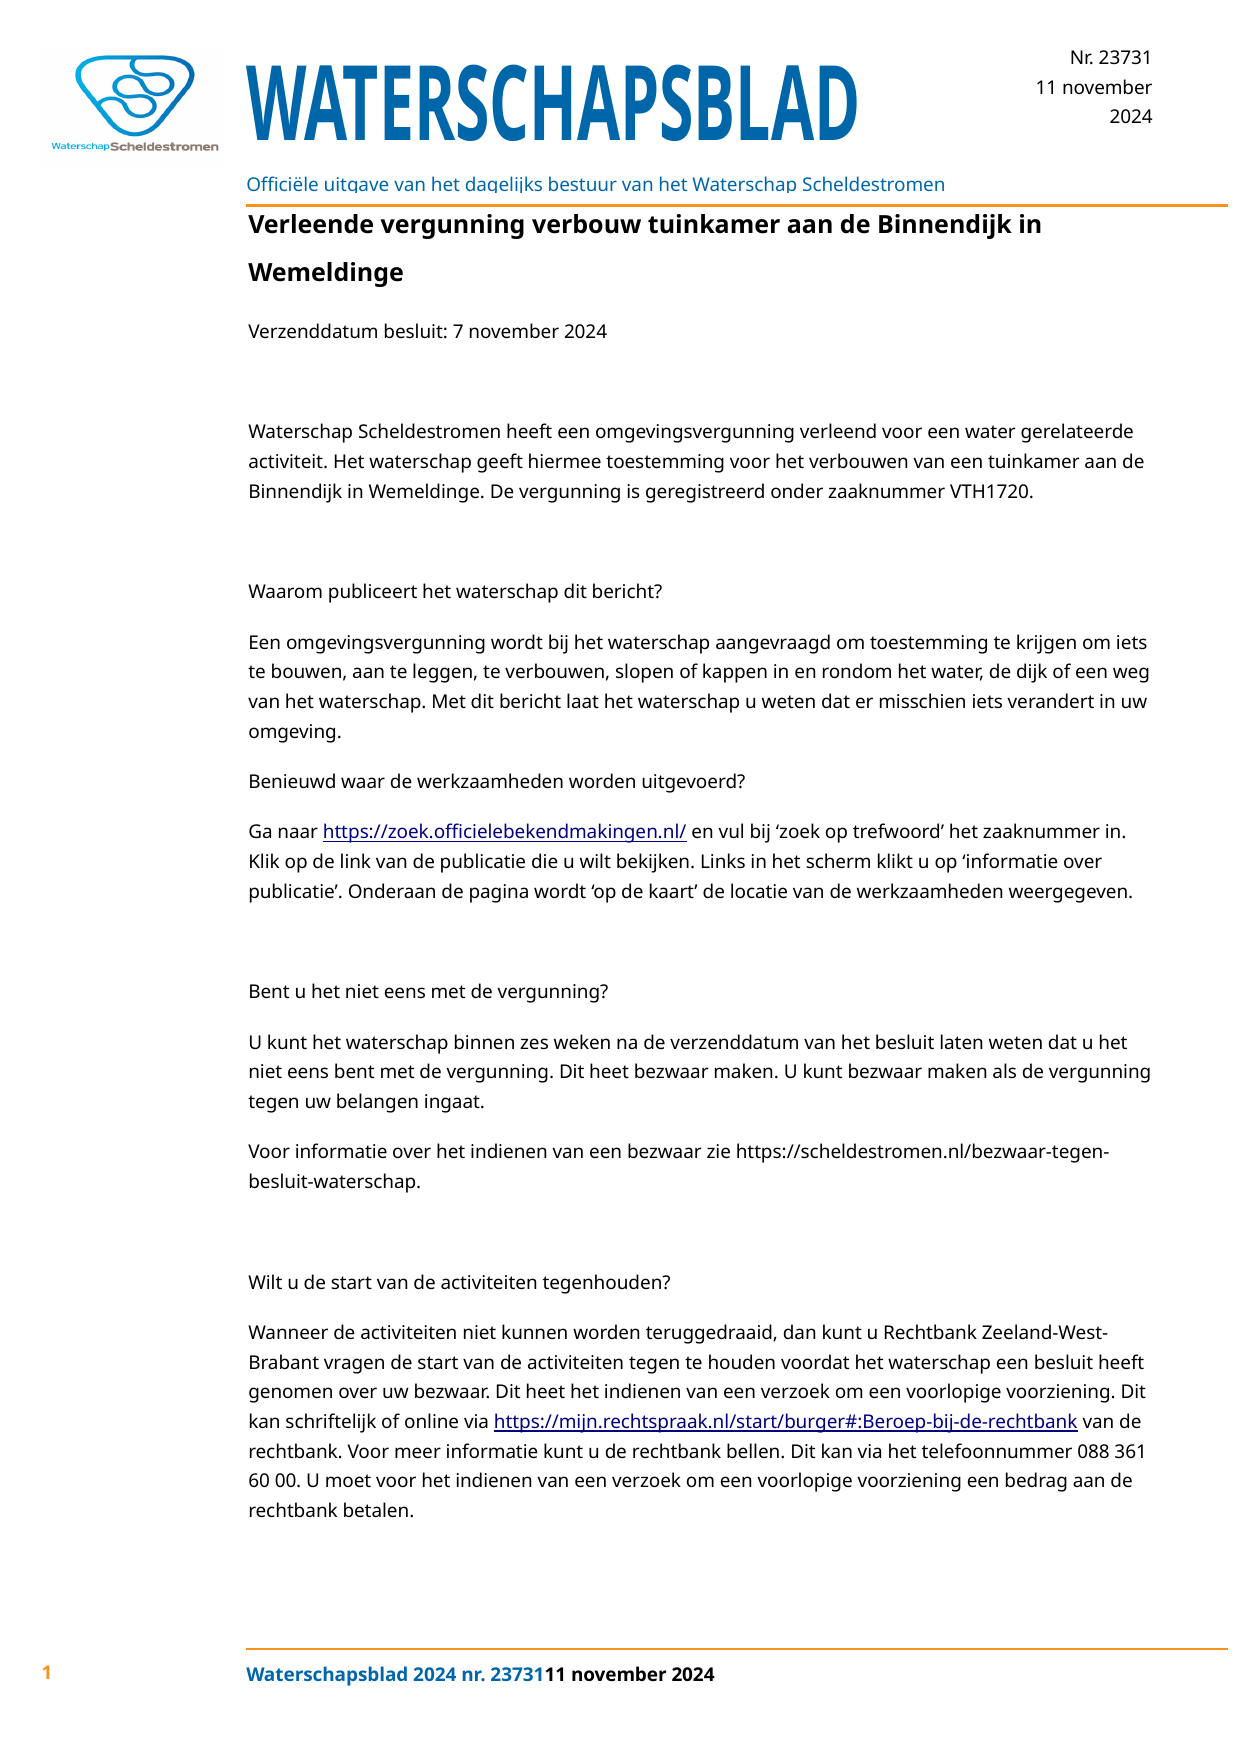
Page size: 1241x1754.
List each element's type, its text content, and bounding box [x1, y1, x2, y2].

text Ga naar https://zoek.officielebekendmakingen.nl/ en vul bij ‘zoek op trefwoord’ het zaaknummer in. Klik op de link van de publicatie die u wilt bekijken. Links in het scherm klikt u op ‘informatie over publicatie’. Onderaan de pagina wordt ‘op de kaart’ de locatie van de werkzaamheden weergegeven. [248, 819, 1152, 904]
text Benieuwd waar de werkzaamheden worden uitgevoerd? [248, 768, 1152, 794]
picture [41, 47, 231, 172]
text Waterschap Scheldestromen heeft een omgevingsvergunning verleend voor een water gerelateerde activiteit. Het waterschap geeft hiermee toestemming voor het verbouwen van een tuinkamer aan de Binnendijk in Wemeldinge. De vergunning is geregistreerd onder zaaknummer VTH1720. [248, 419, 1152, 504]
text Verzenddatum besluit: 7 november 2024 [248, 318, 1152, 344]
text Verleende vergunning verbouw tuinkamer aan de Binnendijk in Wemeldinge [248, 207, 1152, 288]
text U kunt het waterschap binnen zes weken na de verzenddatum van het besluit laten weten dat u het niet eens bent met de vergunning. Dit heet bezwaar maken. U kunt bezwaar maken als de vergunning tegen uw belangen ingaat. [248, 1029, 1152, 1114]
text Waarom publiceert het waterschap dit bericht? [248, 579, 1152, 604]
text Een omgevingsvergunning wordt bij het waterschap aangevraagd om toestemming te krijgen om iets te bouwen, aan te leggen, te verbouwen, slopen of kappen in en rondom het water, de dijk of een weg van het waterschap. Met dit bericht laat het waterschap u weten dat er misschien iets verandert in uw omgeving. [248, 629, 1152, 744]
text Bent u het niet eens met de vergunning? [248, 979, 1152, 1004]
text Wilt u de start van de activiteiten tegenhouden? [248, 1269, 1152, 1295]
text Wanneer de activiteiten niet kunnen worden teruggedraaid, dan kunt u Rechtbank Zeeland-West-Brabant vragen de start van de activiteiten tegen te houden voordat het waterschap een besluit heeft genomen over uw bezwaar. Dit heet het indienen van een verzoek om een voorlopige voorziening. Dit kan schriftelijk of online via https://mijn.rechtspraak.nl/start/burger#:Beroep-bij-de-rechtbank van de rechtbank. Voor meer informatie kunt u de rechtbank bellen. Dit kan via het telefoonnummer 088 361 60 00. U moet voor het indienen van een verzoek om een voorlopige voorziening een bedrag aan de rechtbank betalen. [248, 1319, 1152, 1523]
text Voor informatie over het indienen van een bezwaar zie https://scheldestromen.nl/bezwaar-tegen-besluit-waterschap. [248, 1139, 1152, 1194]
